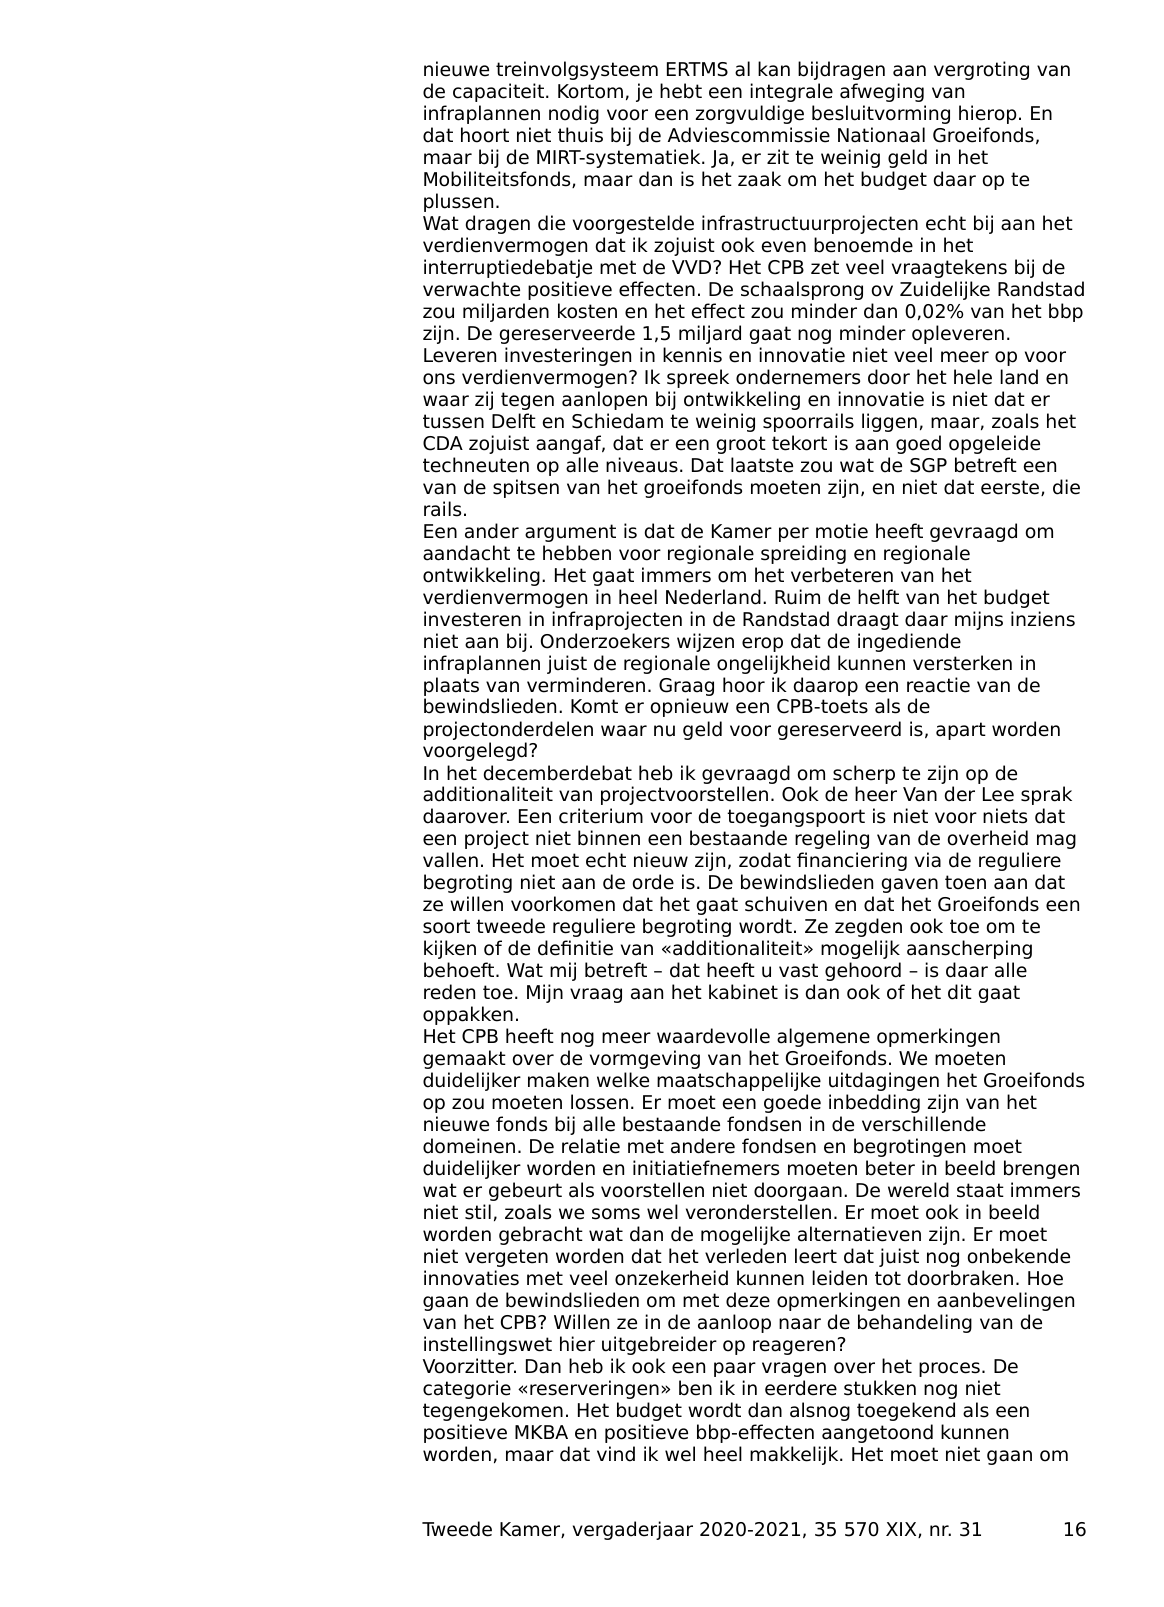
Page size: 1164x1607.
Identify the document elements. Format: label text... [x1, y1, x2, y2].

text Voorzitter. Dan heb ik ook een paar vragen over het proces. De categorie «reserveringen» ben ik in eerdere stukken nog niet tegengekomen. Het budget wordt dan alsnog toegekend als een positieve MKBA en positieve bbp-effecten aangetoond kunnen worden, maar dat vind ik wel heel makkelijk. Het moet niet gaan om [422, 1356, 1087, 1466]
text Het CPB heeft nog meer waardevolle algemene opmerkingen gemaakt over de vormgeving van het Groeifonds. We moeten duidelijker maken welke maatschappelijke uitdagingen het Groeifonds op zou moeten lossen. Er moet een goede inbedding zijn van het nieuwe fonds bij alle bestaande fondsen in de verschillende domeinen. De relatie met andere fondsen en begrotingen moet duidelijker worden en initiatiefnemers moeten beter in beeld brengen wat er gebeurt als voorstellen niet doorgaan. De wereld staat immers niet stil, zoals we soms wel veronderstellen. Er moet ook in beeld worden gebracht wat dan de mogelijke alternatieven zijn. Er moet niet vergeten worden dat het verleden leert dat juist nog onbekende innovaties met veel onzekerheid kunnen leiden tot doorbraken. Hoe gaan de bewindslieden om met deze opmerkingen en aanbevelingen van het CPB? Willen ze in de aanloop naar de behandeling van de instellingswet hier uitgebreider op reageren? [422, 1026, 1087, 1356]
text Wat dragen die voorgestelde infrastructuurprojecten echt bij aan het verdienvermogen dat ik zojuist ook even benoemde in het interruptiedebatje met de VVD? Het CPB zet veel vraagtekens bij de verwachte positieve effecten. De schaalsprong ov Zuidelijke Randstad zou miljarden kosten en het effect zou minder dan 0,02% van het bbp zijn. De gereserveerde 1,5 miljard gaat nog minder opleveren. Leveren investeringen in kennis en innovatie niet veel meer op voor ons verdienvermogen? Ik spreek ondernemers door het hele land en waar zij tegen aanlopen bij ontwikkeling en innovatie is niet dat er tussen Delft en Schiedam te weinig spoorrails liggen, maar, zoals het CDA zojuist aangaf, dat er een groot tekort is aan goed opgeleide techneuten op alle niveaus. Dat laatste zou wat de SGP betreft een van de spitsen van het groeifonds moeten zijn, en niet dat eerste, die rails. [422, 213, 1087, 521]
text nieuwe treinvolgsysteem ERTMS al kan bijdragen aan vergroting van de capaciteit. Kortom, je hebt een integrale afweging van infraplannen nodig voor een zorgvuldige besluitvorming hierop. En dat hoort niet thuis bij de Adviescommissie Nationaal Groeifonds, maar bij de MIRT-systematiek. Ja, er zit te weinig geld in het Mobiliteitsfonds, maar dan is het zaak om het budget daar op te plussen. [422, 59, 1087, 213]
text Een ander argument is dat de Kamer per motie heeft gevraagd om aandacht te hebben voor regionale spreiding en regionale ontwikkeling. Het gaat immers om het verbeteren van het verdienvermogen in heel Nederland. Ruim de helft van het budget investeren in infraprojecten in de Randstad draagt daar mijns inziens niet aan bij. Onderzoekers wijzen erop dat de ingediende infraplannen juist de regionale ongelijkheid kunnen versterken in plaats van verminderen. Graag hoor ik daarop een reactie van de bewindslieden. Komt er opnieuw een CPB-toets als de projectonderdelen waar nu geld voor gereserveerd is, apart worden voorgelegd? [422, 521, 1087, 762]
text In het decemberdebat heb ik gevraagd om scherp te zijn op de additionaliteit van projectvoorstellen. Ook de heer Van der Lee sprak daarover. Een criterium voor de toegangspoort is niet voor niets dat een project niet binnen een bestaande regeling van de overheid mag vallen. Het moet echt nieuw zijn, zodat financiering via de reguliere begroting niet aan de orde is. De bewindslieden gaven toen aan dat ze willen voorkomen dat het gaat schuiven en dat het Groeifonds een soort tweede reguliere begroting wordt. Ze zegden ook toe om te kijken of de definitie van «additionaliteit» mogelijk aanscherping behoeft. Wat mij betreft – dat heeft u vast gehoord – is daar alle reden toe. Mijn vraag aan het kabinet is dan ook of het dit gaat oppakken. [422, 762, 1087, 1026]
